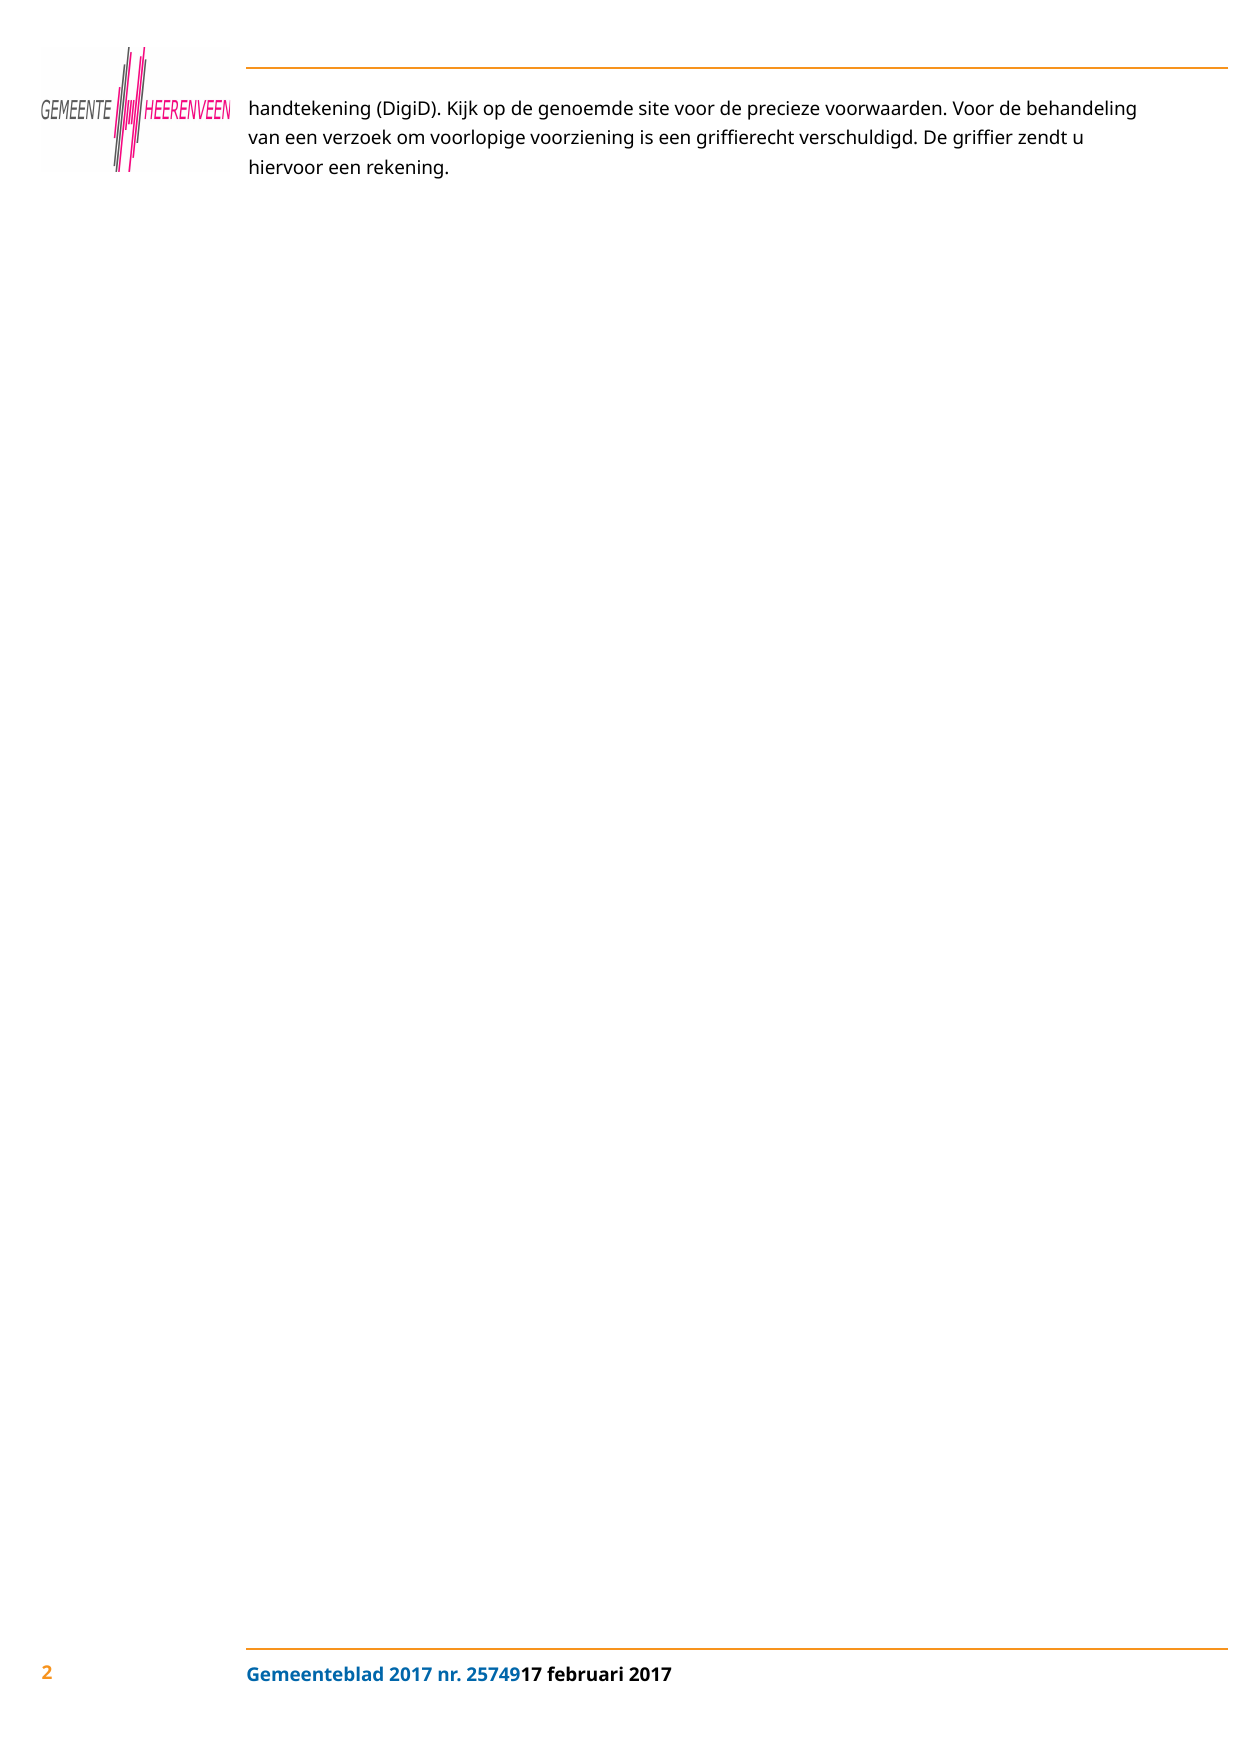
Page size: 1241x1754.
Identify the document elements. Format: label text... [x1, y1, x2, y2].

picture [41, 47, 231, 172]
text handtekening (DigiD). Kijk op de genoemde site voor de precieze voorwaarden. Voor de behandeling van een verzoek om voorlopige voorziening is een griffierecht verschuldigd. De griffier zendt u hiervoor een rekening. [248, 95, 1152, 180]
